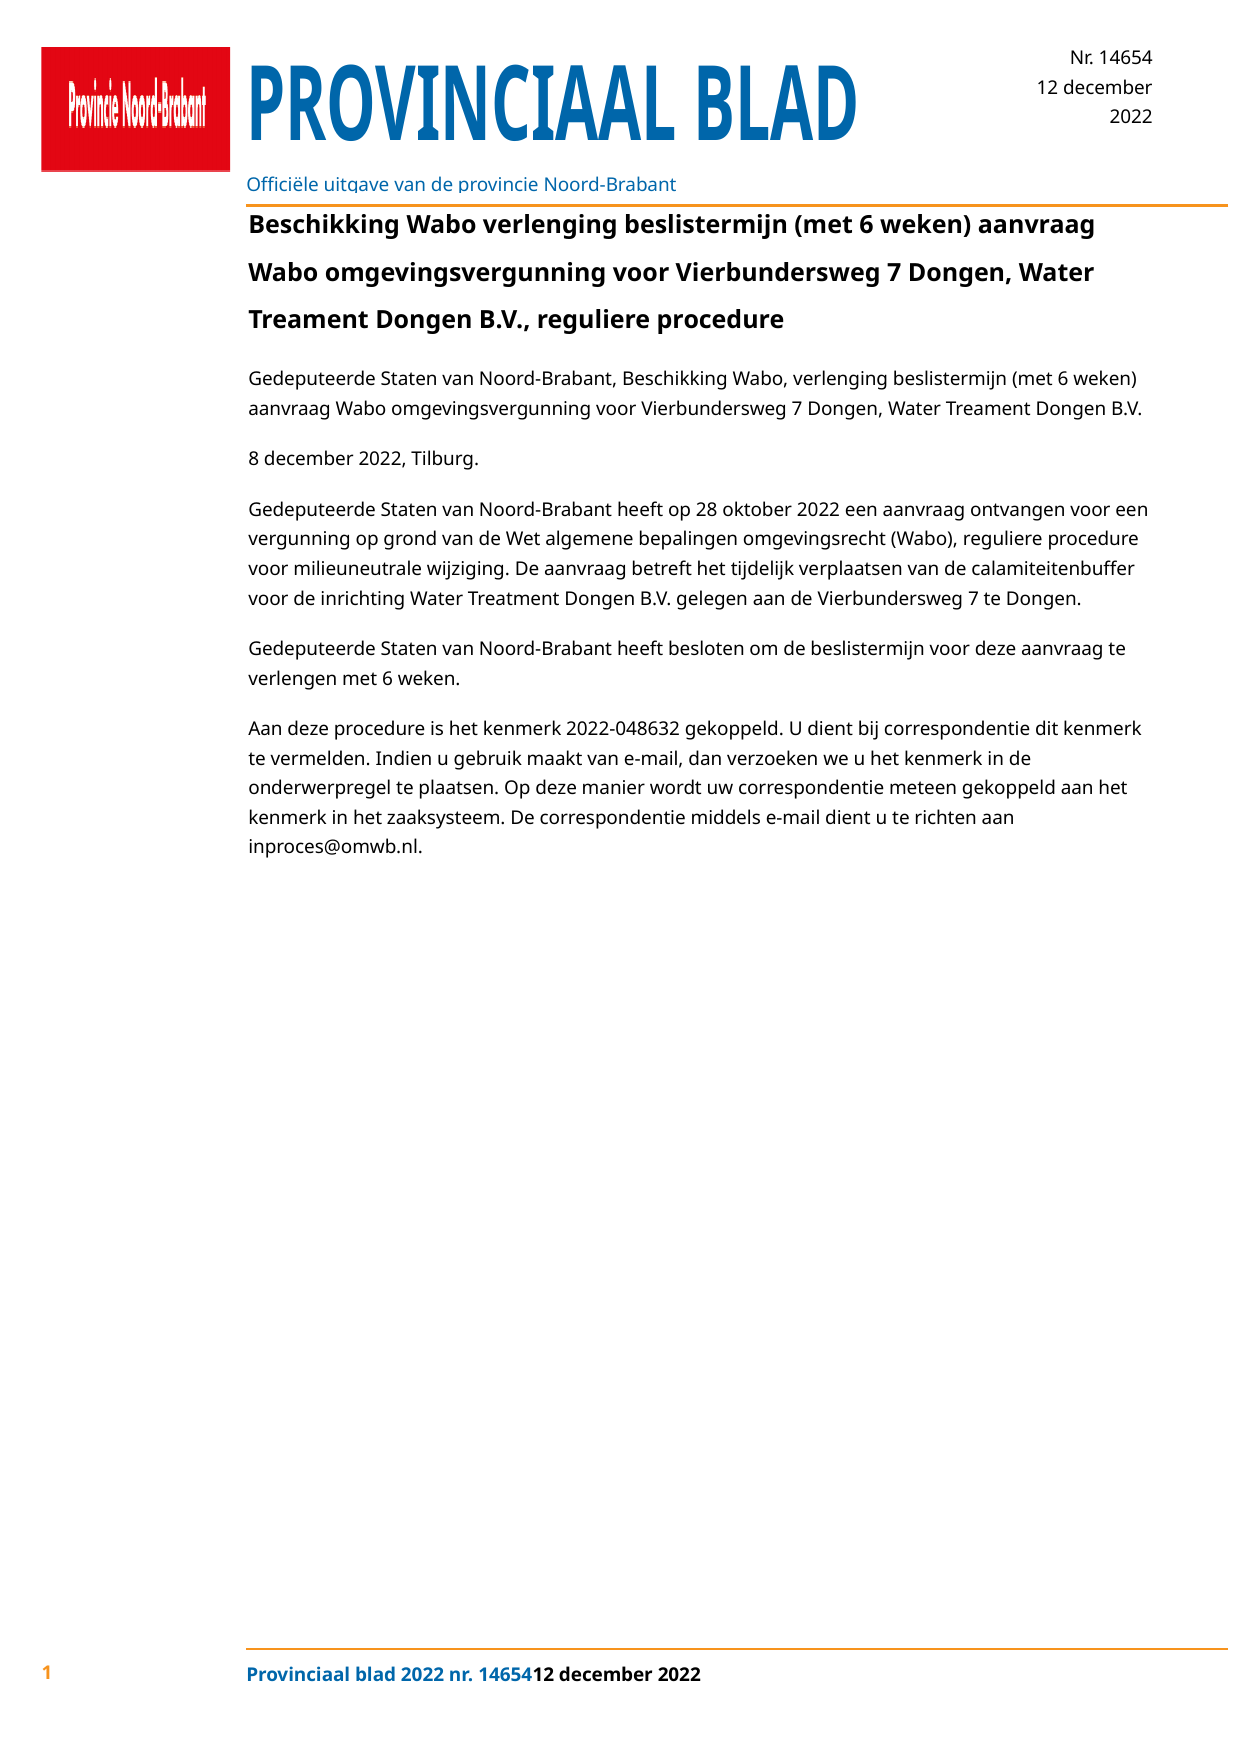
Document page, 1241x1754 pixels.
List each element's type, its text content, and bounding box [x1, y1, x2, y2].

text Gedeputeerde Staten van Noord-Brabant, Beschikking Wabo, verlenging beslistermijn (met 6 weken) aanvraag Wabo omgevingsvergunning voor Vierbundersweg 7 Dongen, Water Treament Dongen B.V. [248, 366, 1152, 421]
text Gedeputeerde Staten van Noord-Brabant heeft besloten om de beslistermijn voor deze aanvraag te verlengen met 6 weken. [248, 635, 1152, 690]
picture [41, 47, 231, 172]
text Gedeputeerde Staten van Noord-Brabant heeft op 28 oktober 2022 een aanvraag ontvangen voor een vergunning op grond van de Wet algemene bepalingen omgevingsrecht (Wabo), reguliere procedure voor milieuneutrale wijziging. De aanvraag betreft het tijdelijk verplaatsen van de calamiteitenbuffer voor de inrichting Water Treatment Dongen B.V. gelegen aan de Vierbundersweg 7 te Dongen. [248, 496, 1152, 610]
text Beschikking Wabo verlenging beslistermijn (met 6 weken) aanvraag Wabo omgevingsvergunning voor Vierbundersweg 7 Dongen, Water Treament Dongen B.V., reguliere procedure [248, 207, 1152, 336]
text 8 december 2022, Tilburg. [248, 446, 1152, 471]
text Aan deze procedure is het kenmerk 2022-048632 gekoppeld. U dient bij correspondentie dit kenmerk te vermelden. Indien u gebruik maakt van e-mail, dan verzoeken we u het kenmerk in de onderwerpregel te plaatsen. Op deze manier wordt uw correspondentie meteen gekoppeld aan het kenmerk in het zaaksysteem. De correspondentie middels e-mail dient u te richten aan inproces@omwb.nl. [248, 715, 1152, 859]
